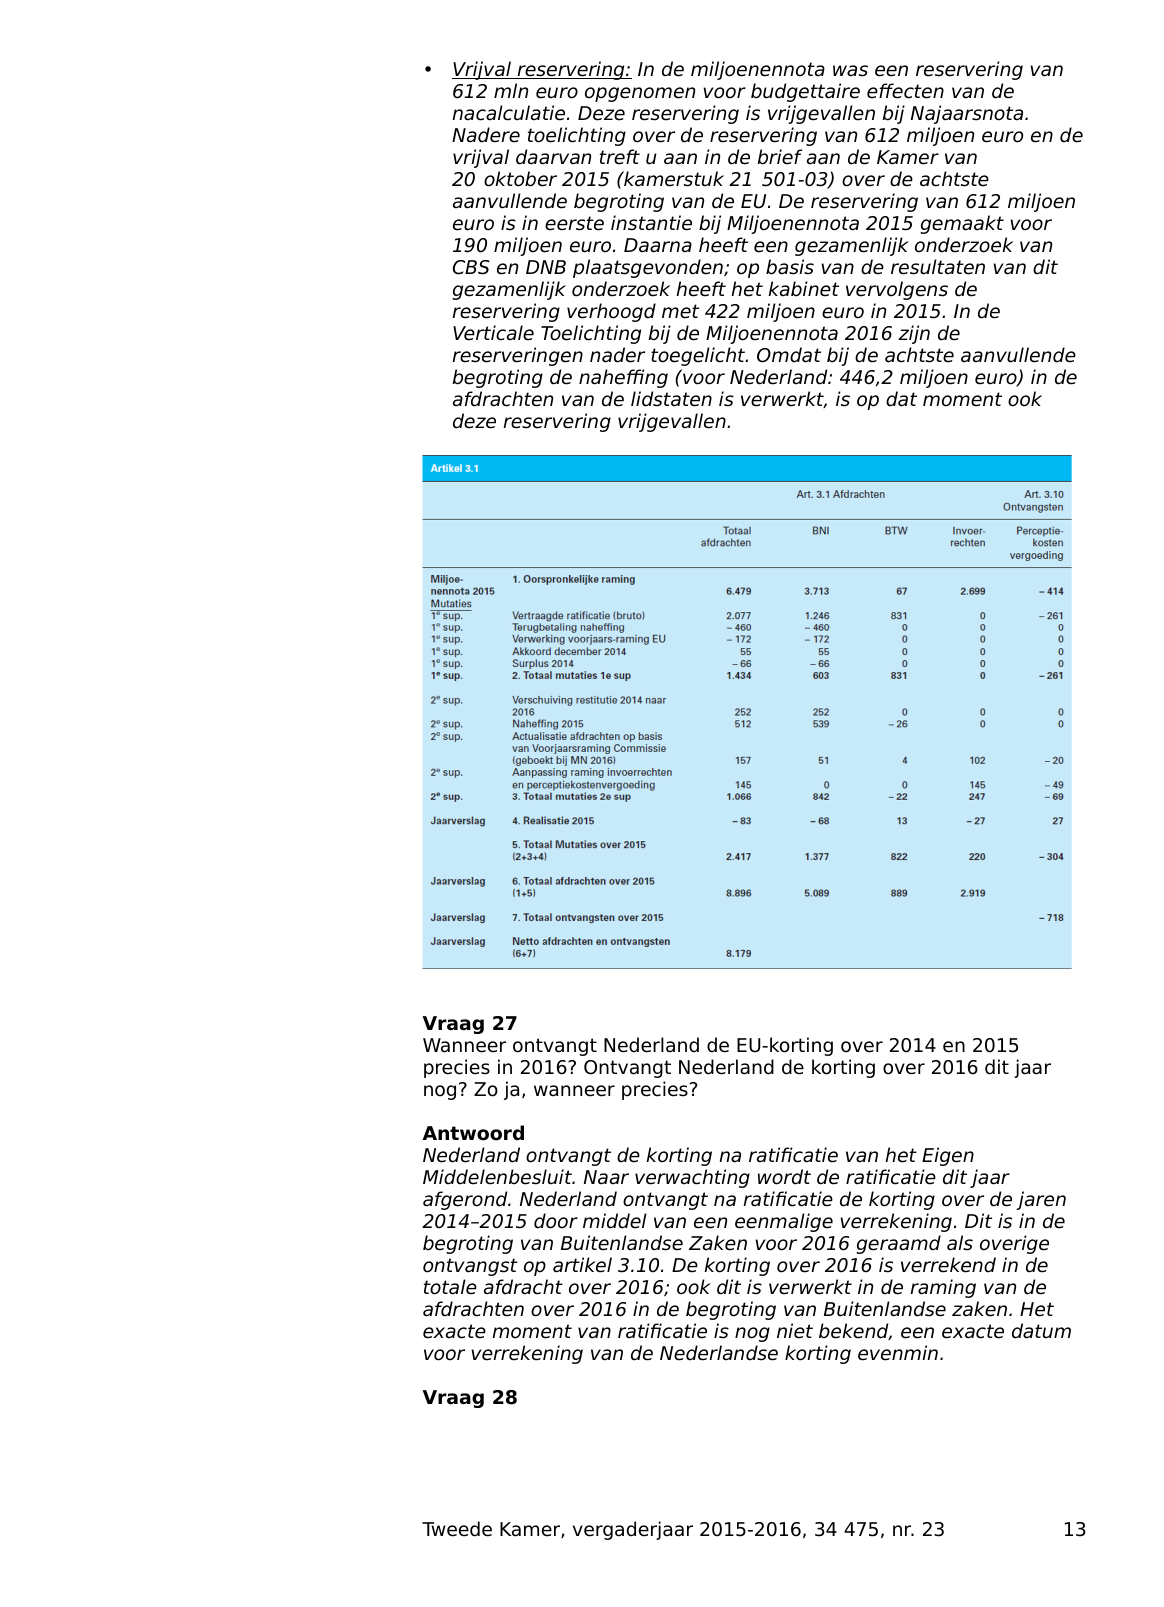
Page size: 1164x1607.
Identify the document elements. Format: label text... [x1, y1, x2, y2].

text Vraag 28 [422, 1387, 1087, 1409]
text • Vrijval reservering: In de miljoenennota was een reservering van 612 mln euro opgenomen voor budgettaire effecten van de nacalculatie. Deze reservering is vrijgevallen bij Najaarsnota. Nadere toelichting over de reservering van 612 miljoen euro en de vrijval daarvan treft u aan in de brief aan de Kamer van 20 oktober 2015 (kamerstuk 21 501-03) over de achtste aanvullende begroting van de EU. De reservering van 612 miljoen euro is in eerste instantie bij Miljoenennota 2015 gemaakt voor 190 miljoen euro. Daarna heeft een gezamenlijk onderzoek van CBS en DNB plaatsgevonden; op basis van de resultaten van dit gezamenlijk onderzoek heeft het kabinet vervolgens de reservering verhoogd met 422 miljoen euro in 2015. In de Verticale Toelichting bij de Miljoenennota 2016 zijn de reserveringen nader toegelicht. Omdat bij de achtste aanvullende begroting de naheffing (voor Nederland: 446,2 miljoen euro) in de afdrachten van de lidstaten is verwerkt, is op dat moment ook deze reservering vrijgevallen. [422, 59, 1087, 433]
text Wanneer ontvangt Nederland de EU-korting over 2014 en 2015 precies in 2016? Ontvangt Nederland de korting over 2016 dit jaar nog? Zo ja, wanneer precies? [422, 1035, 1087, 1101]
text Nederland ontvangt de korting na ratificatie van het Eigen Middelenbesluit. Naar verwachting wordt de ratificatie dit jaar afgerond. Nederland ontvangt na ratificatie de korting over de jaren 2014–2015 door middel van een eenmalige verrekening. Dit is in de begroting van Buitenlandse Zaken voor 2016 geraamd als overige ontvangst op artikel 3.10. De korting over 2016 is verrekend in de totale afdracht over 2016; ook dit is verwerkt in de raming van de afdrachten over 2016 in de begroting van Buitenlandse zaken. Het exacte moment van ratificatie is nog niet bekend, een exacte datum voor verrekening van de Nederlandse korting evenmin. [422, 1145, 1087, 1365]
text Vraag 27 [422, 1013, 1087, 1035]
picture [422, 482, 1072, 969]
picture [443, 465, 452, 471]
text Antwoord [422, 1123, 1087, 1145]
